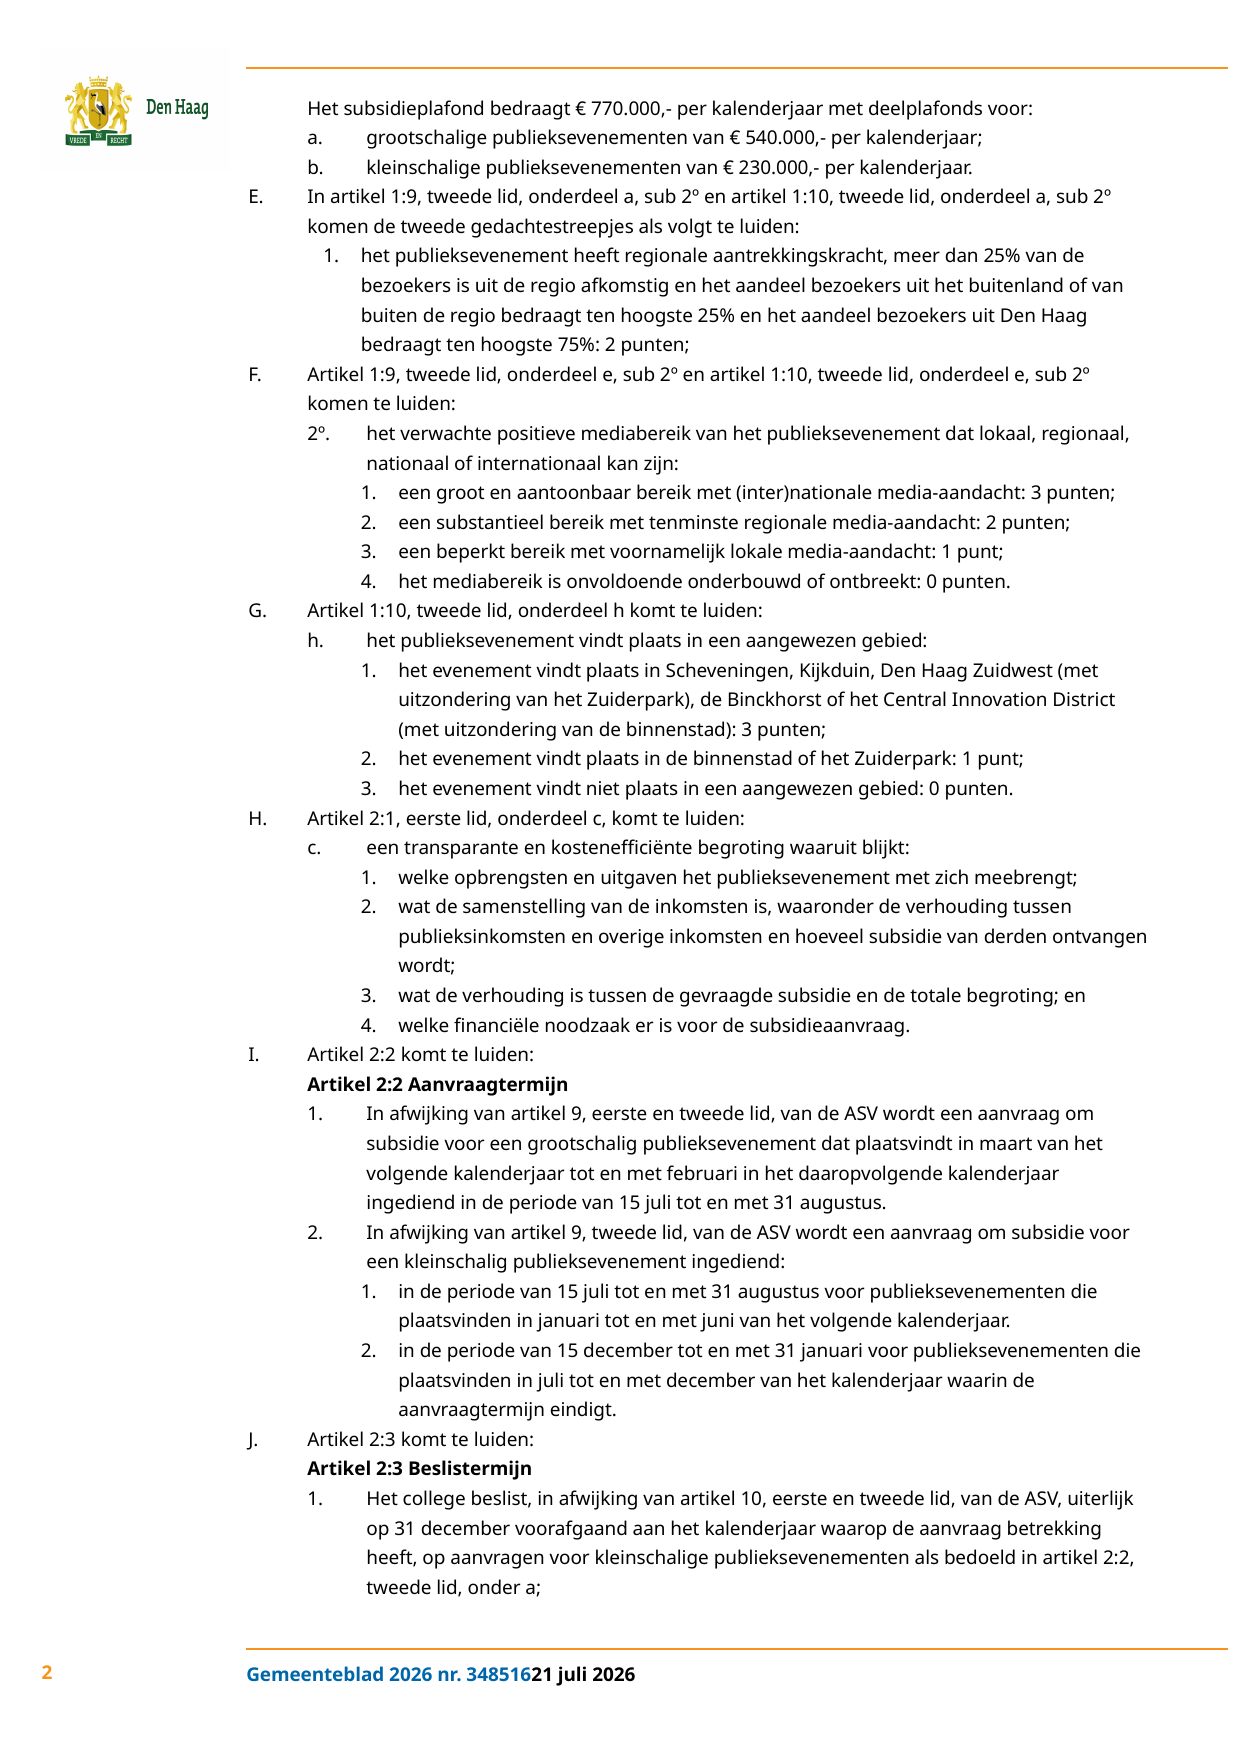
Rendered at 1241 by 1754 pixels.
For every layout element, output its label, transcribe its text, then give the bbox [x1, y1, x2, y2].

list het evenement vindt niet plaats in een aangewezen gebied: 0 punten. [361, 775, 1152, 801]
list Artikel 2:3 komt te luiden: [248, 1426, 1152, 1452]
list Het subsidieplafond bedraagt € 770.000,- per kalenderjaar met deelplafonds voor: [248, 95, 1152, 121]
list wat de verhouding is tussen de gevraagde subsidie en de totale begroting; en [361, 982, 1152, 1008]
list het evenement vindt plaats in de binnenstad of het Zuiderpark: 1 punt; [361, 746, 1152, 771]
list Het college beslist, in afwijking van artikel 10, eerste en tweede lid, van de ASV, uiterlijk op 31 december voorafgaand aan het kalenderjaar waarop de aanvraag betrekking heeft, op aanvragen voor kleinschalige publieksevenementen als bedoeld in artikel 2:2, tweede lid, onder a; [307, 1485, 1152, 1600]
list Artikel 1:9, tweede lid, onderdeel e, sub 2º en artikel 1:10, tweede lid, onderdeel e, sub 2º komen te luiden: [248, 361, 1152, 416]
list een groot en aantoonbaar bereik met (inter)nationale media-aandacht: 3 punten; [361, 479, 1152, 505]
list Artikel 2:2 komt te luiden: [248, 1041, 1152, 1067]
list welke financiële noodzaak er is voor de subsidieaanvraag. [361, 1012, 1152, 1038]
list welke opbrengsten en uitgaven het publieksevenement met zich meebrengt; [361, 864, 1152, 890]
list In artikel 1:9, tweede lid, onderdeel a, sub 2º en artikel 1:10, tweede lid, onderdeel a, sub 2º komen de tweede gedachtestreepjes als volgt te luiden: [248, 183, 1152, 239]
list wat de samenstelling van de inkomsten is, waaronder de verhouding tussen publieksinkomsten en overige inkomsten en hoeveel subsidie van derden ontvangen wordt; [361, 893, 1152, 978]
list grootschalige publieksevenementen van € 540.000,- per kalenderjaar; [307, 124, 1152, 150]
list in de periode van 15 juli tot en met 31 augustus voor publieksevenementen die plaatsvinden in januari tot en met juni van het volgende kalenderjaar. [361, 1278, 1152, 1333]
list Artikel 2:3 Beslistermijn [248, 1456, 1152, 1481]
list het verwachte positieve mediabereik van het publieksevenement dat lokaal, regionaal, nationaal of internationaal kan zijn: [307, 420, 1152, 476]
list een transparante en kostenefficiënte begroting waaruit blijkt: [307, 834, 1152, 860]
list in de periode van 15 december tot en met 31 januari voor publieksevenementen die plaatsvinden in juli tot en met december van het kalenderjaar waarin de aanvraagtermijn eindigt. [361, 1337, 1152, 1422]
list kleinschalige publieksevenementen van € 230.000,- per kalenderjaar. [307, 154, 1152, 180]
list Artikel 1:10, tweede lid, onderdeel h komt te luiden: [248, 598, 1152, 623]
picture [41, 47, 231, 172]
list Artikel 2:1, eerste lid, onderdeel c, komt te luiden: [248, 805, 1152, 831]
list een beperkt bereik met voornamelijk lokale media-aandacht: 1 punt; [361, 538, 1152, 564]
list In afwijking van artikel 9, tweede lid, van de ASV wordt een aanvraag om subsidie voor een kleinschalig publieksevenement ingediend: [307, 1219, 1152, 1274]
list het mediabereik is onvoldoende onderbouwd of ontbreekt: 0 punten. [361, 568, 1152, 594]
list het evenement vindt plaats in Scheveningen, Kijkduin, Den Haag Zuidwest (met uitzondering van het Zuiderpark), de Binckhorst of het Central Innovation District (met uitzondering van de binnenstad): 3 punten; [361, 657, 1152, 742]
list een substantieel bereik met tenminste regionale media-aandacht: 2 punten; [361, 509, 1152, 535]
list Artikel 2:2 Aanvraagtermijn [248, 1071, 1152, 1097]
list In afwijking van artikel 9, eerste en tweede lid, van de ASV wordt een aanvraag om subsidie voor een grootschalig publieksevenement dat plaatsvindt in maart van het volgende kalenderjaar tot en met februari in het daaropvolgende kalenderjaar ingediend in de periode van 15 juli tot en met 31 augustus. [307, 1101, 1152, 1215]
list het publieksevenement vindt plaats in een aangewezen gebied: [307, 627, 1152, 653]
list het publieksevenement heeft regionale aantrekkingskracht, meer dan 25% van de bezoekers is uit de regio afkomstig en het aandeel bezoekers uit het buitenland of van buiten de regio bedraagt ten hoogste 25% en het aandeel bezoekers uit Den Haag bedraagt ten hoogste 75%: 2 punten; [323, 243, 1152, 357]
